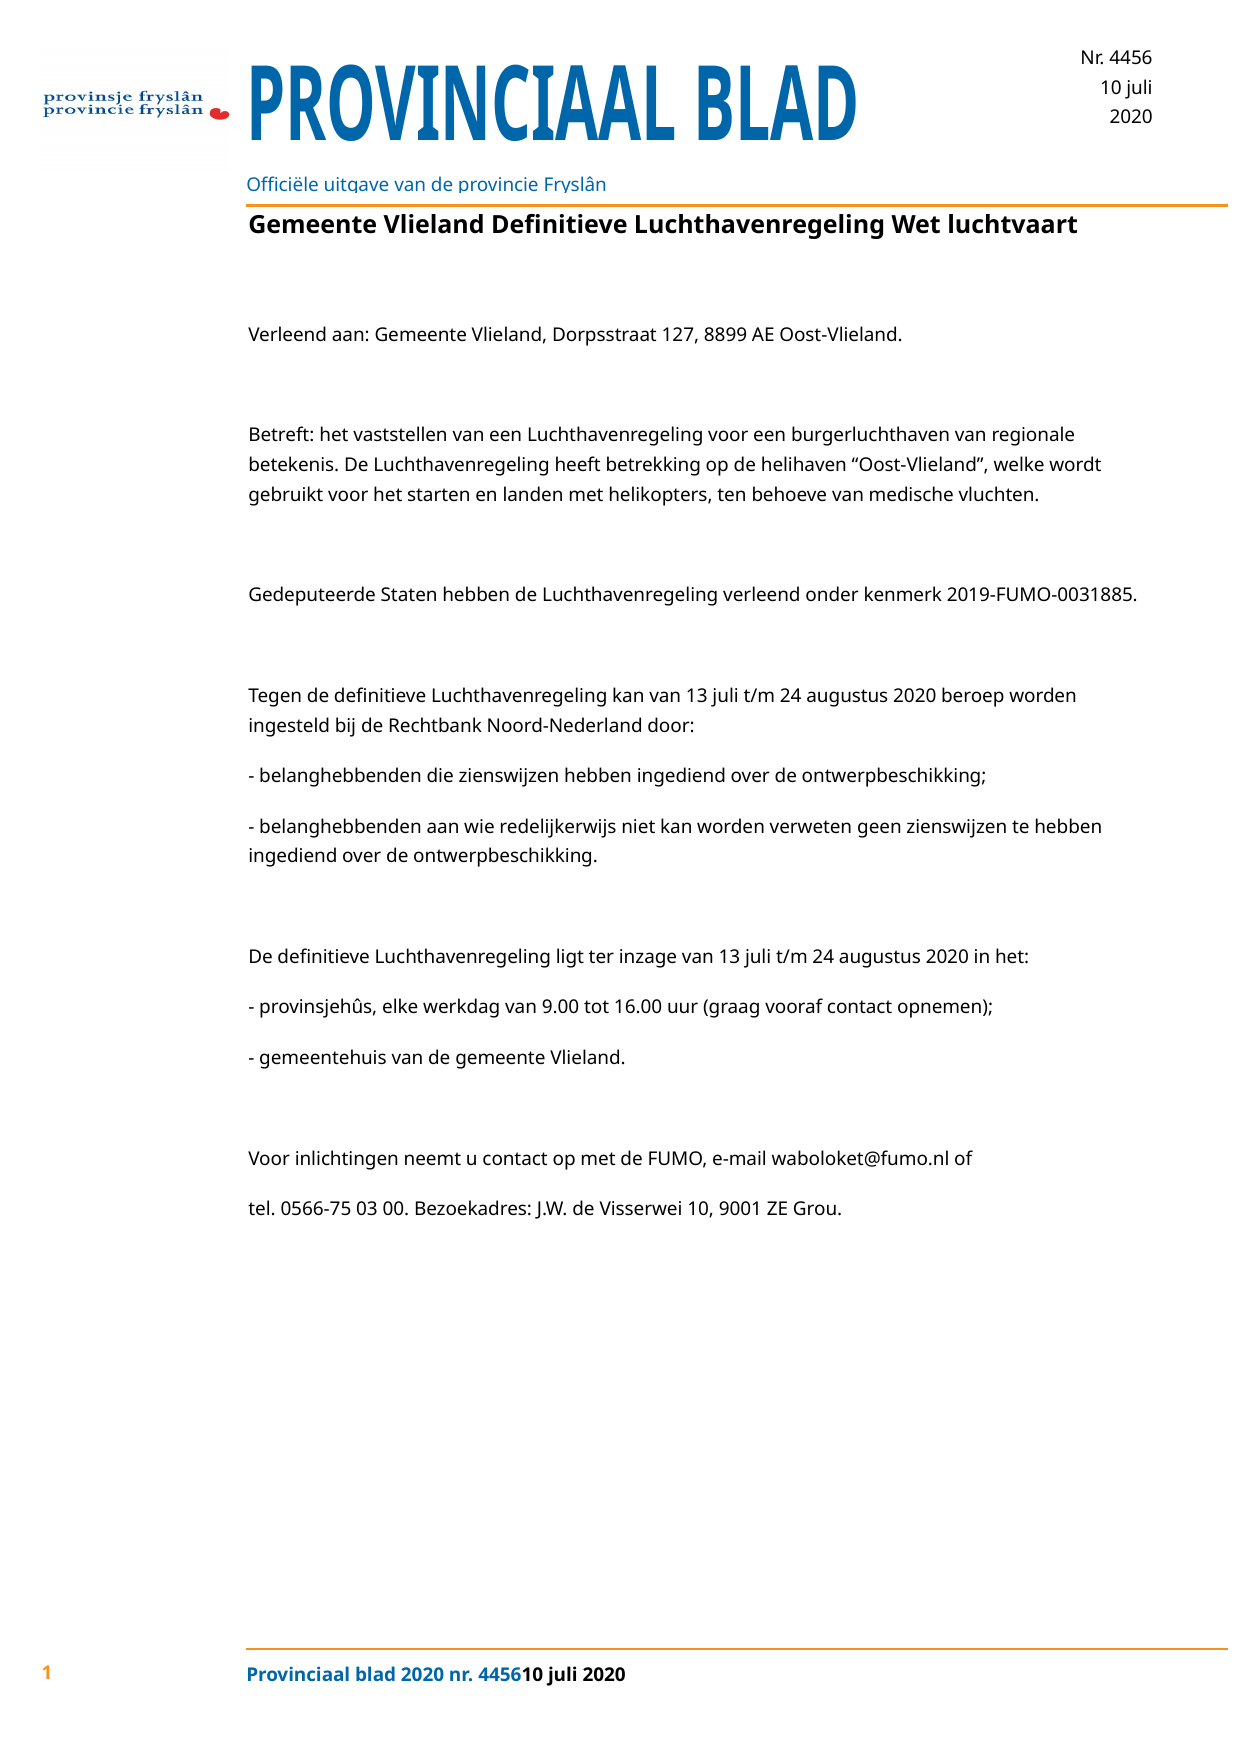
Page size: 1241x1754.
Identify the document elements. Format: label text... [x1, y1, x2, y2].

text tel. 0566-75 03 00. Bezoekadres: J.W. de Visserwei 10, 9001 ZE Grou. [248, 1195, 1152, 1221]
text Verleend aan: Gemeente Vlieland, Dorpsstraat 127, 8899 AE Oost-Vlieland. [248, 321, 1152, 346]
text - belanghebbenden aan wie redelijkerwijs niet kan worden verweten geen zienswijzen te hebben ingediend over de ontwerpbeschikking. [248, 813, 1152, 868]
text Gedeputeerde Staten hebben de Luchthavenregeling verleend onder kenmerk 2019-FUMO-0031885. [248, 582, 1152, 607]
text - belanghebbenden die zienswijzen hebben ingediend over de ontwerpbeschikking; [248, 762, 1152, 788]
text Voor inlichtingen neemt u contact op met de FUMO, e-mail waboloket@fumo.nl of [248, 1145, 1152, 1171]
text Tegen de definitieve Luchthavenregeling kan van 13 juli t/m 24 augustus 2020 beroep worden ingesteld bij de Rechtbank Noord-Nederland door: [248, 682, 1152, 738]
text Betreft: het vaststellen van een Luchthavenregeling voor een burgerluchthaven van regionale betekenis. De Luchthavenregeling heeft betrekking op de helihaven “Oost-Vlieland”, welke wordt gebruikt voor het starten en landen met helikopters, ten behoeve van medische vluchten. [248, 422, 1152, 506]
text - gemeentehuis van de gemeente Vlieland. [248, 1044, 1152, 1070]
text De definitieve Luchthavenregeling ligt ter inzage van 13 juli t/m 24 augustus 2020 in het: [248, 943, 1152, 969]
text Gemeente Vlieland Definitieve Luchthavenregeling Wet luchtvaart [248, 207, 1152, 241]
picture [41, 47, 231, 172]
text - provinsjehûs, elke werkdag van 9.00 tot 16.00 uur (graag vooraf contact opnemen); [248, 994, 1152, 1019]
